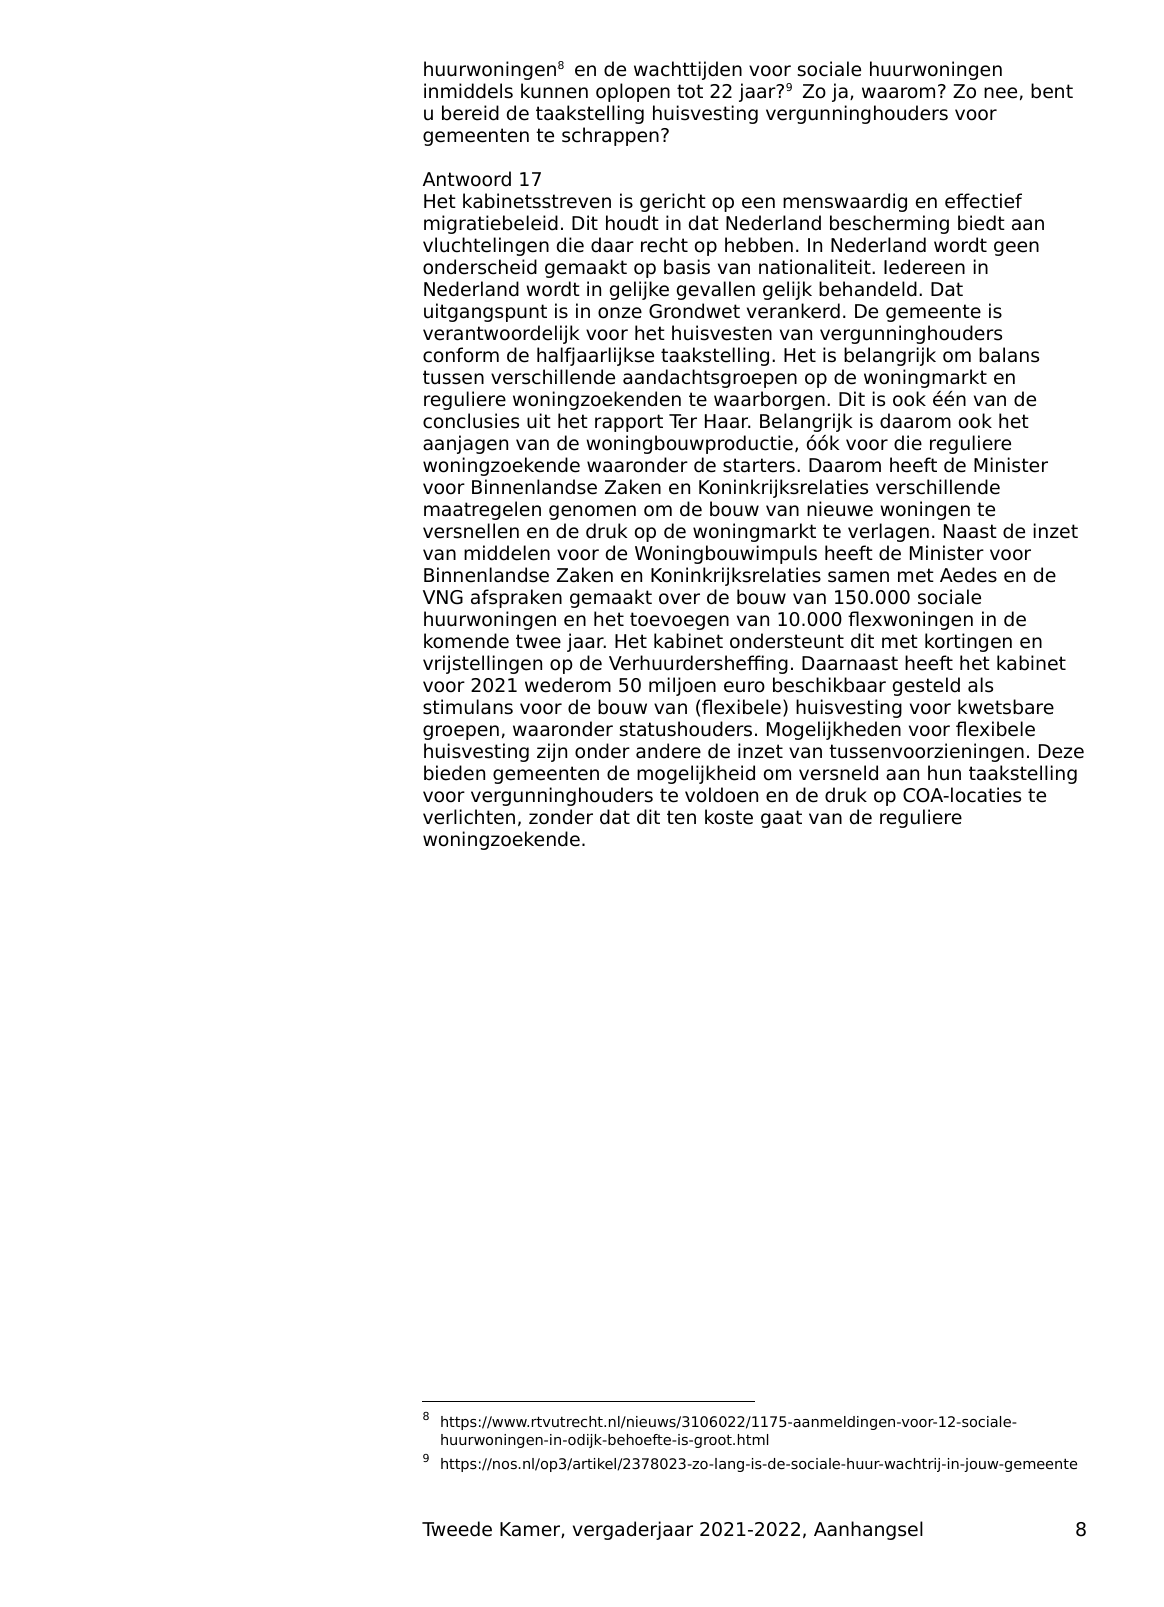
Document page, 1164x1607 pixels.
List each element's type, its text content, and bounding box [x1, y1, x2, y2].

text huurwoningen en de wachttijden voor sociale huurwoningen inmiddels kunnen oplopen tot 22 jaar? Zo ja, waarom? Zo nee, bent u bereid de taakstelling huisvesting vergunninghouders voor gemeenten te schrappen? [422, 59, 1087, 147]
text Antwoord 17 [422, 169, 1087, 191]
text Het kabinetsstreven is gericht op een menswaardig en effectief migratiebeleid. Dit houdt in dat Nederland bescherming biedt aan vluchtelingen die daar recht op hebben. In Nederland wordt geen onderscheid gemaakt op basis van nationaliteit. Iedereen in Nederland wordt in gelijke gevallen gelijk behandeld. Dat uitgangspunt is in onze Grondwet verankerd. De gemeente is verantwoordelijk voor het huisvesten van vergunninghouders conform de halfjaarlijkse taakstelling. Het is belangrijk om balans tussen verschillende aandachtsgroepen op de woningmarkt en reguliere woningzoekenden te waarborgen. Dit is ook één van de conclusies uit het rapport Ter Haar. Belangrijk is daarom ook het aanjagen van de woningbouwproductie, óók voor die reguliere woningzoekende waaronder de starters. Daarom heeft de Minister voor Binnenlandse Zaken en Koninkrijksrelaties verschillende maatregelen genomen om de bouw van nieuwe woningen te versnellen en de druk op de woningmarkt te verlagen. Naast de inzet van middelen voor de Woningbouwimpuls heeft de Minister voor Binnenlandse Zaken en Koninkrijksrelaties samen met Aedes en de VNG afspraken gemaakt over de bouw van 150.000 sociale huurwoningen en het toevoegen van 10.000 flexwoningen in de komende twee jaar. Het kabinet ondersteunt dit met kortingen en vrijstellingen op de Verhuurdersheffing. Daarnaast heeft het kabinet voor 2021 wederom 50 miljoen euro beschikbaar gesteld als stimulans voor de bouw van (flexibele) huisvesting voor kwetsbare groepen, waaronder statushouders. Mogelijkheden voor flexibele huisvesting zijn onder andere de inzet van tussenvoorzieningen. Deze bieden gemeenten de mogelijkheid om versneld aan hun taakstelling voor vergunninghouders te voldoen en de druk op COA-locaties te verlichten, zonder dat dit ten koste gaat van de reguliere woningzoekende. [422, 191, 1087, 851]
text https://www.rtvutrecht.nl/nieuws/3106022/1175-aanmeldingen-voor-12-sociale-huurwoningen-in-odijk-behoefte-is-groot.html [422, 1410, 1087, 1449]
text https://nos.nl/op3/artikel/2378023-zo-lang-is-de-sociale-huur-wachtrij-in-jouw-gemeente [422, 1452, 1087, 1474]
